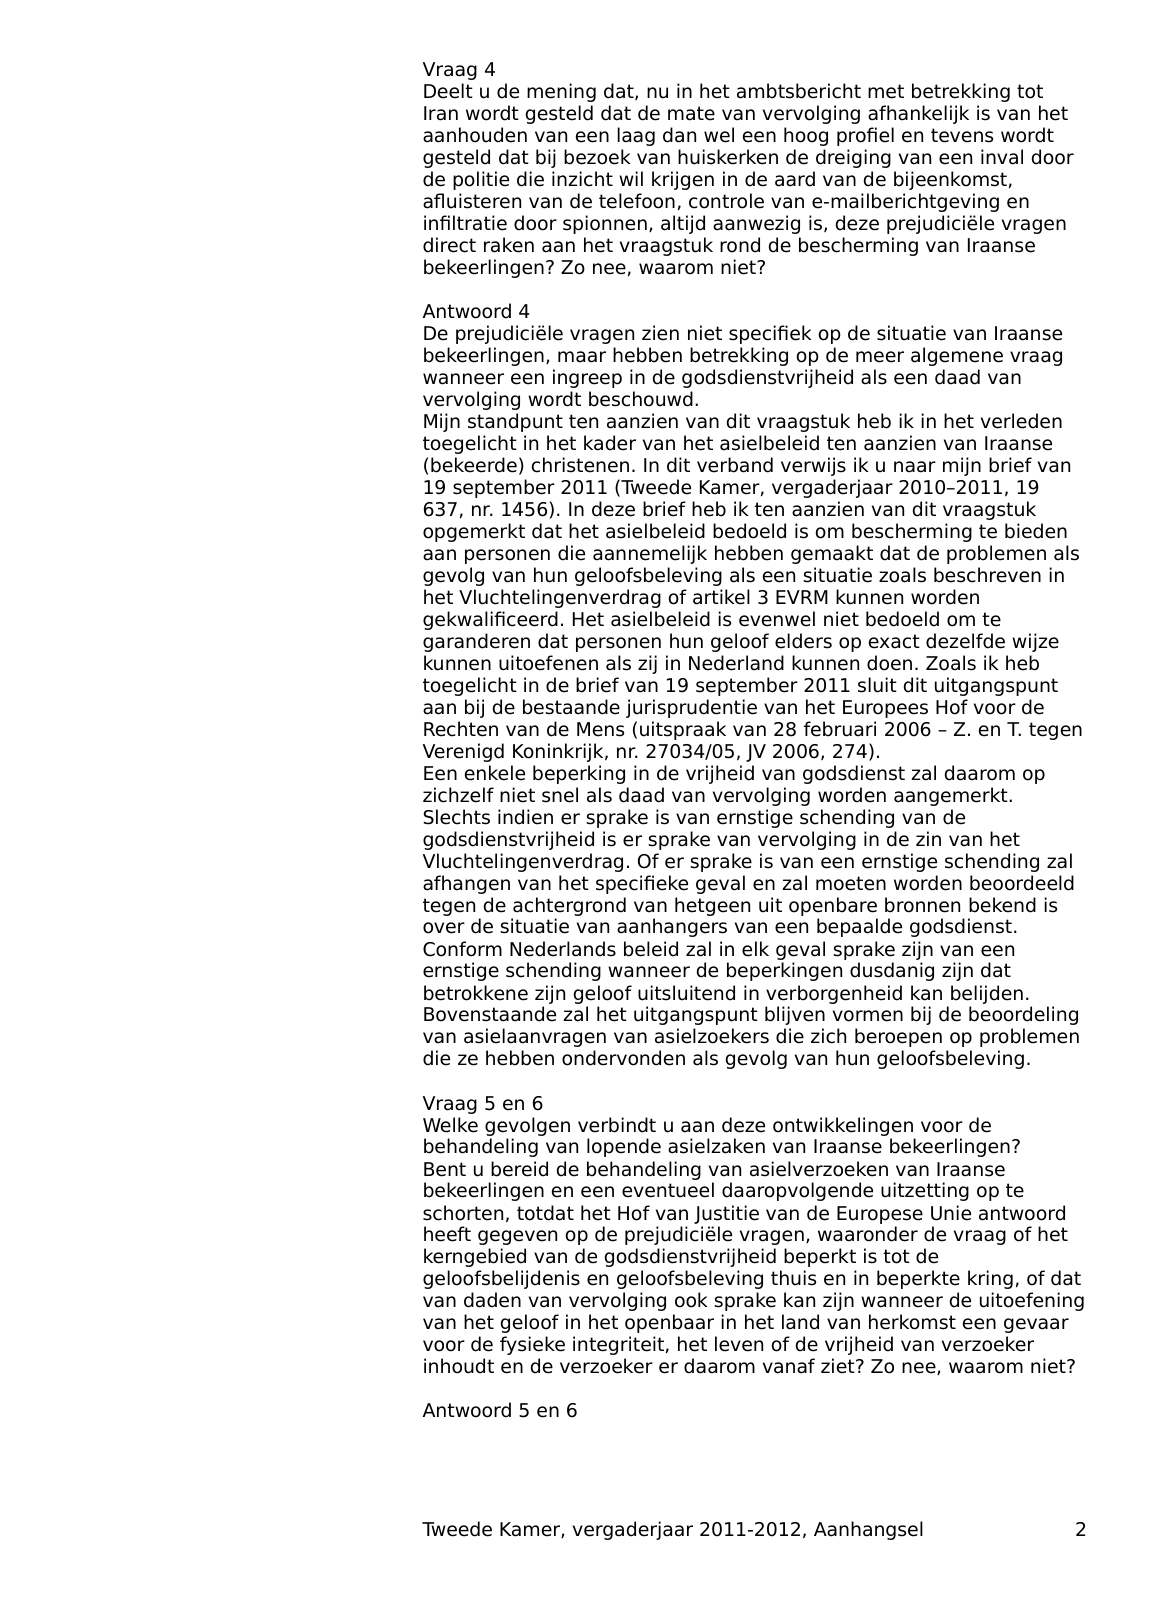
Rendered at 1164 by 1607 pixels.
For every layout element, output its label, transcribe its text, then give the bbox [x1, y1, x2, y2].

text Een enkele beperking in de vrijheid van godsdienst zal daarom op zichzelf niet snel als daad van vervolging worden aangemerkt. Slechts indien er sprake is van ernstige schending van de godsdienstvrijheid is er sprake van vervolging in de zin van het Vluchtelingenverdrag. Of er sprake is van een ernstige schending zal afhangen van het specifieke geval en zal moeten worden beoordeeld tegen de achtergrond van hetgeen uit openbare bronnen bekend is over de situatie van aanhangers van een bepaalde godsdienst. Conform Nederlands beleid zal in elk geval sprake zijn van een ernstige schending wanneer de beperkingen dusdanig zijn dat betrokkene zijn geloof uitsluitend in verborgenheid kan belijden. [422, 763, 1087, 1004]
text Antwoord 5 en 6 [422, 1400, 1087, 1422]
text Deelt u de mening dat, nu in het ambtsbericht met betrekking tot Iran wordt gesteld dat de mate van vervolging afhankelijk is van het aanhouden van een laag dan wel een hoog profiel en tevens wordt gesteld dat bij bezoek van huiskerken de dreiging van een inval door de politie die inzicht wil krijgen in de aard van de bijeenkomst, afluisteren van de telefoon, controle van e-mailberichtgeving en infiltratie door spionnen, altijd aanwezig is, deze prejudiciële vragen direct raken aan het vraagstuk rond de bescherming van Iraanse bekeerlingen? Zo nee, waarom niet? [422, 81, 1087, 279]
text Welke gevolgen verbindt u aan deze ontwikkelingen voor de behandeling van lopende asielzaken van Iraanse bekeerlingen? [422, 1114, 1087, 1158]
text Bent u bereid de behandeling van asielverzoeken van Iraanse bekeerlingen en een eventueel daaropvolgende uitzetting op te schorten, totdat het Hof van Justitie van de Europese Unie antwoord heeft gegeven op de prejudiciële vragen, waaronder de vraag of het kerngebied van de godsdienstvrijheid beperkt is tot de geloofsbelijdenis en geloofsbeleving thuis en in beperkte kring, of dat van daden van vervolging ook sprake kan zijn wanneer de uitoefening van het geloof in het openbaar in het land van herkomst een gevaar voor de fysieke integriteit, het leven of de vrijheid van verzoeker inhoudt en de verzoeker er daarom vanaf ziet? Zo nee, waarom niet? [422, 1158, 1087, 1378]
text De prejudiciële vragen zien niet specifiek op de situatie van Iraanse bekeerlingen, maar hebben betrekking op de meer algemene vraag wanneer een ingreep in de godsdienstvrijheid als een daad van vervolging wordt beschouwd. [422, 323, 1087, 411]
text Vraag 4 [422, 59, 1087, 81]
text Bovenstaande zal het uitgangspunt blijven vormen bij de beoordeling van asielaanvragen van asielzoekers die zich beroepen op problemen die ze hebben ondervonden als gevolg van hun geloofsbeleving. [422, 1004, 1087, 1070]
text Mijn standpunt ten aanzien van dit vraagstuk heb ik in het verleden toegelicht in het kader van het asielbeleid ten aanzien van Iraanse (bekeerde) christenen. In dit verband verwijs ik u naar mijn brief van 19 september 2011 (Tweede Kamer, vergaderjaar 2010–2011, 19 637, nr. 1456). In deze brief heb ik ten aanzien van dit vraagstuk opgemerkt dat het asielbeleid bedoeld is om bescherming te bieden aan personen die aannemelijk hebben gemaakt dat de problemen als gevolg van hun geloofsbeleving als een situatie zoals beschreven in het Vluchtelingenverdrag of artikel 3 EVRM kunnen worden gekwalificeerd. Het asielbeleid is evenwel niet bedoeld om te garanderen dat personen hun geloof elders op exact dezelfde wijze kunnen uitoefenen als zij in Nederland kunnen doen. Zoals ik heb toegelicht in de brief van 19 september 2011 sluit dit uitgangspunt aan bij de bestaande jurisprudentie van het Europees Hof voor de Rechten van de Mens (uitspraak van 28 februari 2006 – Z. en T. tegen Verenigd Koninkrijk, nr. 27034/05, JV 2006, 274). [422, 411, 1087, 763]
text Antwoord 4 [422, 301, 1087, 323]
text Vraag 5 en 6 [422, 1092, 1087, 1114]
